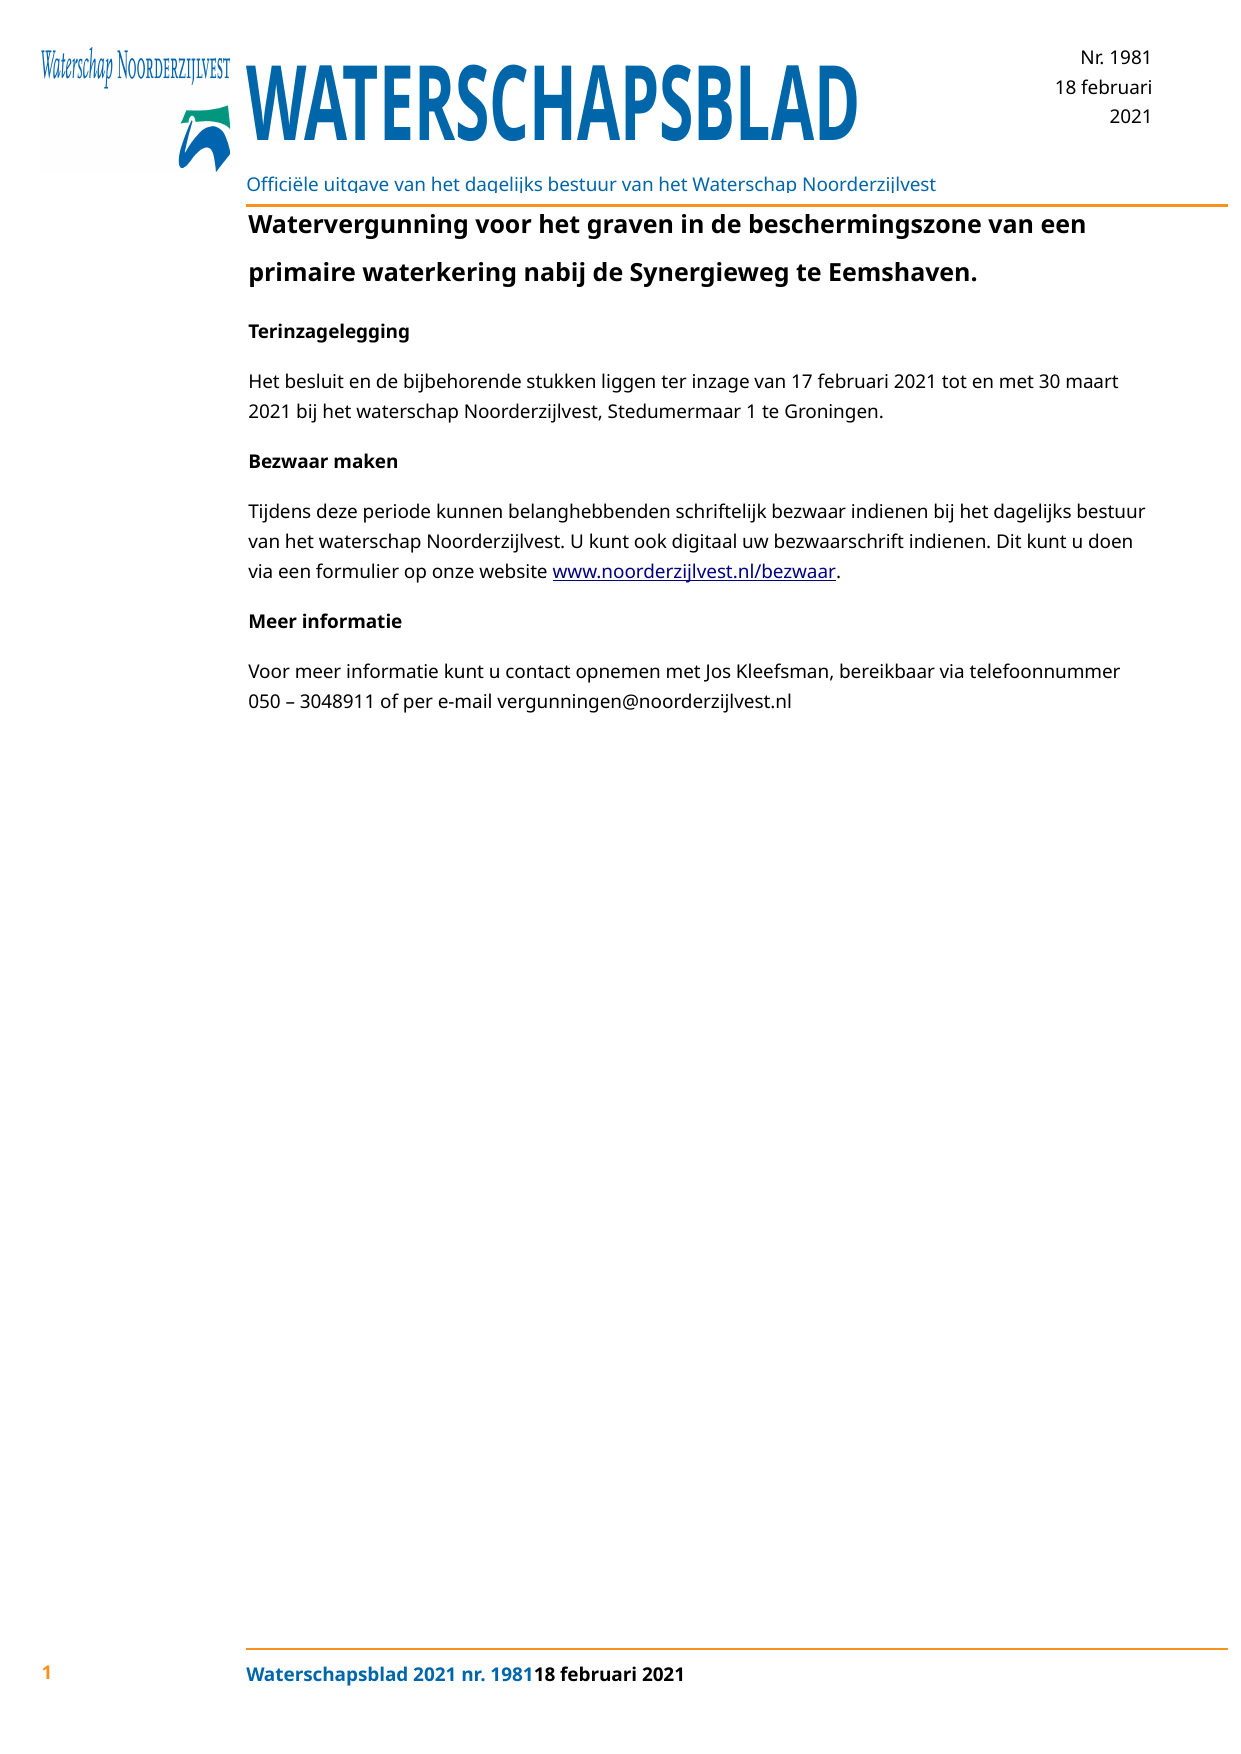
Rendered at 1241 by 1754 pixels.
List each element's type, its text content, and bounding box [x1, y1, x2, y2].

text Voor meer informatie kunt u contact opnemen met Jos Kleefsman, bereikbaar via telefoonnummer 050 – 3048911 of per e-mail vergunningen@noorderzijlvest.nl [248, 659, 1152, 714]
picture [41, 47, 231, 172]
text Tijdens deze periode kunnen belanghebbenden schriftelijk bezwaar indienen bij het dagelijks bestuur van het waterschap Noorderzijlvest. U kunt ook digitaal uw bezwaarschrift indienen. Dit kunt u doen via een formulier op onze website www.noorderzijlvest.nl/bezwaar. [248, 499, 1152, 584]
text Watervergunning voor het graven in de beschermingszone van een primaire waterkering nabij de Synergieweg te Eemshaven. [248, 207, 1152, 288]
text Bezwaar maken [248, 448, 1152, 474]
text Terinzagelegging [248, 318, 1152, 344]
text Het besluit en de bijbehorende stukken liggen ter inzage van 17 februari 2021 tot en met 30 maart 2021 bij het waterschap Noorderzijlvest, Stedumermaar 1 te Groningen. [248, 368, 1152, 424]
text Meer informatie [248, 608, 1152, 634]
